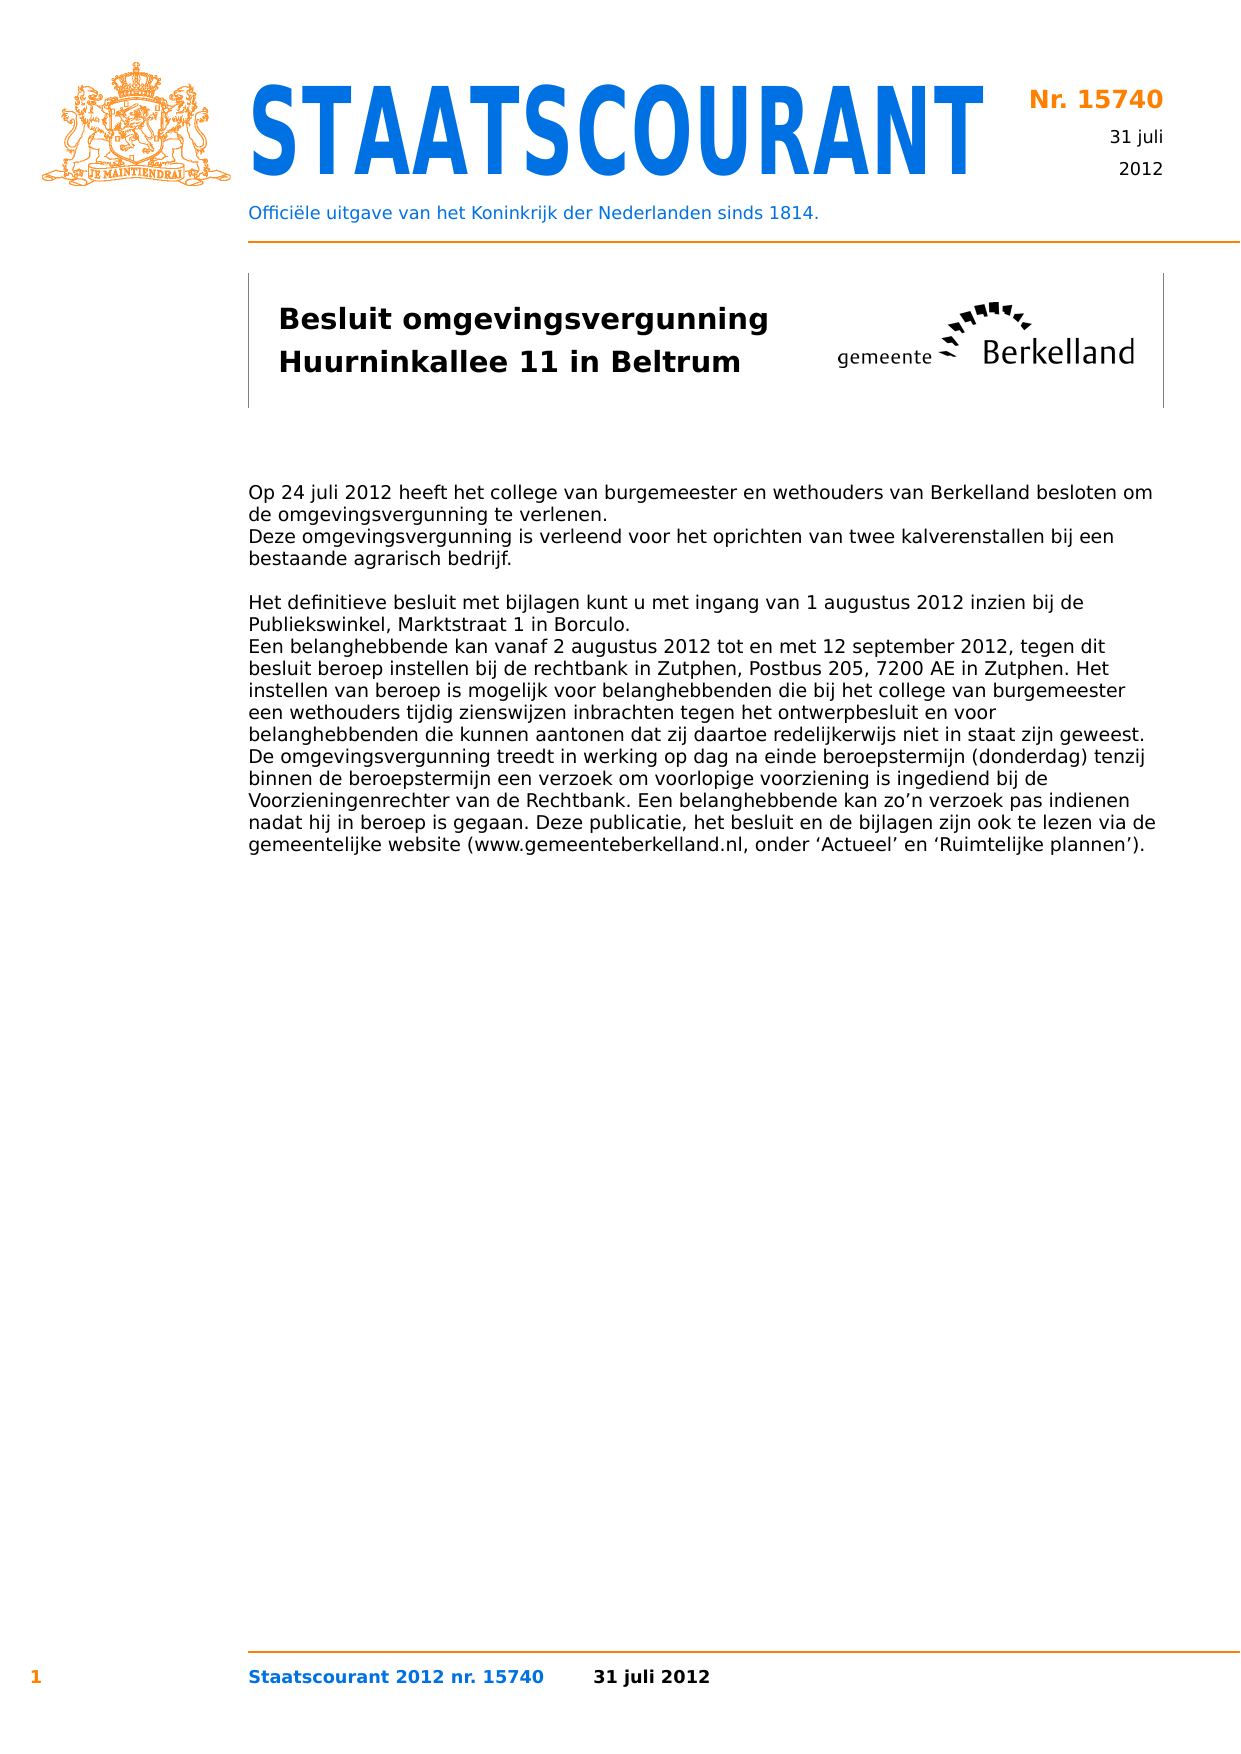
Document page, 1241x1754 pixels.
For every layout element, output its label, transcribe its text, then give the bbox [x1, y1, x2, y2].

text Een belanghebbende kan vanaf 2 augustus 2012 tot en met 12 september 2012, tegen dit besluit beroep instellen bij de rechtbank in Zutphen, Postbus 205, 7200 AE in Zutphen. Het instellen van beroep is mogelijk voor belanghebbenden die bij het college van burgemeester een wethouders tijdig zienswijzen inbrachten tegen het ontwerpbesluit en voor belanghebbenden die kunnen aantonen dat zij daartoe redelijkerwijs niet in staat zijn geweest. De omgevingsvergunning treedt in werking op dag na einde beroepstermijn (donderdag) tenzij binnen de beroepstermijn een verzoek om voorlopige voorziening is ingediend bij de Voorzieningenrechter van de Rechtbank. Een belanghebbende kan zo’n verzoek pas indienen nadat hij in beroep is gegaan. Deze publicatie, het besluit en de bijlagen zijn ook te lezen via de gemeentelijke website (www.gemeenteberkelland.nl, onder ‘Actueel’ en ‘Ruimtelijke plannen’). [248, 636, 1163, 856]
table_header [25, 62, 248, 241]
picture [41, 62, 231, 186]
table_header Nr. 15740 [998, 62, 1240, 121]
subtitle Besluit omgevingsvergunning Huurninkallee 11 in Beltrum [249, 273, 1163, 408]
text Het definitieve besluit met bijlagen kunt u met ingang van 1 augustus 2012 inzien bij de Publiekswinkel, Marktstraat 1 in Borculo. [248, 592, 1163, 636]
text Deze omgevingsvergunning is verleend voor het oprichten van twee kalverenstallen bij een bestaande agrarisch bedrijf. [248, 526, 1163, 570]
table_cell Officiële uitgave van het Koninkrijk der Nederlanden sinds 1814. [248, 203, 1240, 241]
text Op 24 juli 2012 heeft het college van burgemeester en wethouders van Berkelland besloten om de omgevingsvergunning te verlenen. [248, 482, 1163, 526]
picture [838, 302, 1134, 368]
table_cell 2012 [998, 153, 1240, 203]
table_cell 31 juli [998, 121, 1240, 153]
table_header STAATSCOURANT [248, 62, 998, 203]
